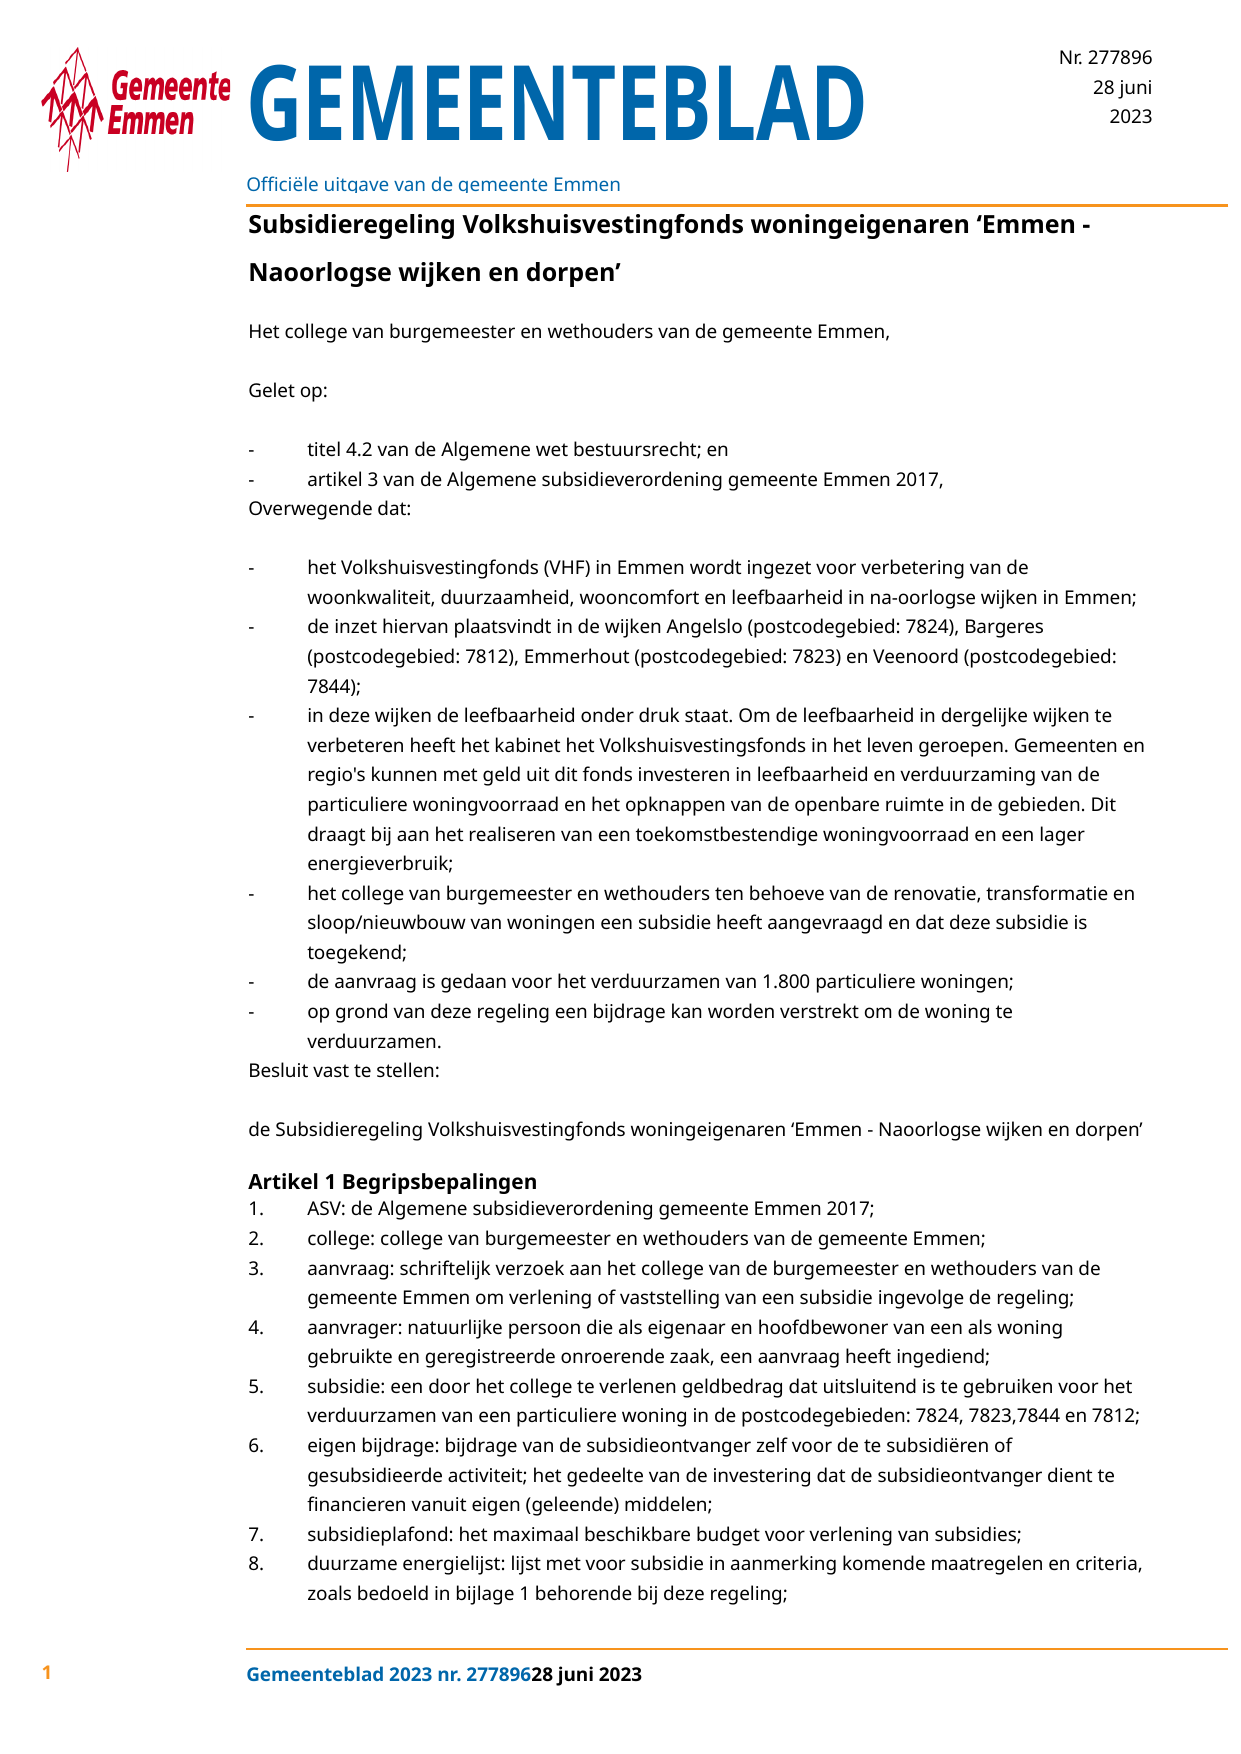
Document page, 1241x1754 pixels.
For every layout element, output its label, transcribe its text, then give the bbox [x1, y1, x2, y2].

list de aanvraag is gedaan voor het verduurzamen van 1.800 particuliere woningen; [248, 969, 1152, 994]
list aanvraag: schriftelijk verzoek aan het college van de burgemeester en wethouders van de gemeente Emmen om verlening of vaststelling van een subsidie ingevolge de regeling; [248, 1255, 1152, 1310]
list op grond van deze regeling een bijdrage kan worden verstrekt om de woning te verduurzamen. [248, 998, 1152, 1054]
list college: college van burgemeester en wethouders van de gemeente Emmen; [248, 1225, 1152, 1251]
list ASV: de Algemene subsidieverordening gemeente Emmen 2017; [248, 1196, 1152, 1221]
text Besluit vast te stellen: [248, 1057, 1152, 1083]
text Gelet op: [248, 377, 1152, 403]
list subsidieplafond: het maximaal beschikbare budget voor verlening van subsidies; [248, 1521, 1152, 1547]
list aanvrager: natuurlijke persoon die als eigenaar en hoofdbewoner van een als woning gebruikte en geregistreerde onroerende zaak, een aanvraag heeft ingediend; [248, 1314, 1152, 1369]
text de Subsidieregeling Volkshuisvestingfonds woningeigenaren ‘Emmen - Naoorlogse wijken en dorpen’ [248, 1117, 1152, 1142]
list subsidie: een door het college te verlenen geldbedrag dat uitsluitend is te gebruiken voor het verduurzamen van een particuliere woning in de postcodegebieden: 7824, 7823,7844 en 7812; [248, 1373, 1152, 1428]
list titel 4.2 van de Algemene wet bestuursrecht; en [248, 436, 1152, 462]
text Overwegende dat: [248, 495, 1152, 521]
list eigen bijdrage: bijdrage van de subsidieontvanger zelf voor de te subsidiëren of gesubsidieerde activiteit; het gedeelte van de investering dat de subsidieontvanger dient te financieren vanuit eigen (geleende) middelen; [248, 1432, 1152, 1517]
list in deze wijken de leefbaarheid onder druk staat. Om de leefbaarheid in dergelijke wijken te verbeteren heeft het kabinet het Volkshuisvestingsfonds in het leven geroepen. Gemeenten en regio's kunnen met geld uit dit fonds investeren in leefbaarheid en verduurzaming van de particuliere woningvoorraad en het opknappen van de openbare ruimte in de gebieden. Dit draagt bij aan het realiseren van een toekomstbestendige woningvoorraad en een lager energieverbruik; [248, 702, 1152, 876]
list artikel 3 van de Algemene subsidieverordening gemeente Emmen 2017, [248, 466, 1152, 492]
text Subsidieregeling Volkshuisvestingfonds woningeigenaren ‘Emmen - Naoorlogse wijken en dorpen’ [248, 207, 1152, 288]
picture [41, 47, 231, 172]
list de inzet hiervan plaatsvindt in de wijken Angelslo (postcodegebied: 7824), Bargeres (postcodegebied: 7812), Emmerhout (postcodegebied: 7823) en Veenoord (postcodegebied: 7844); [248, 614, 1152, 699]
text Het college van burgemeester en wethouders van de gemeente Emmen, [248, 318, 1152, 344]
list het college van burgemeester en wethouders ten behoeve van de renovatie, transformatie en sloop/nieuwbouw van woningen een subsidie heeft aangevraagd en dat deze subsidie is toegekend; [248, 880, 1152, 965]
list het Volkshuisvestingfonds (VHF) in Emmen wordt ingezet voor verbetering van de woonkwaliteit, duurzaamheid, wooncomfort en leefbaarheid in na-oorlogse wijken in Emmen; [248, 554, 1152, 610]
list duurzame energielijst: lijst met voor subsidie in aanmerking komende maatregelen en criteria, zoals bedoeld in bijlage 1 behorende bij deze regeling; [248, 1551, 1152, 1606]
text Artikel 1 Begripsbepalingen [248, 1167, 1152, 1196]
